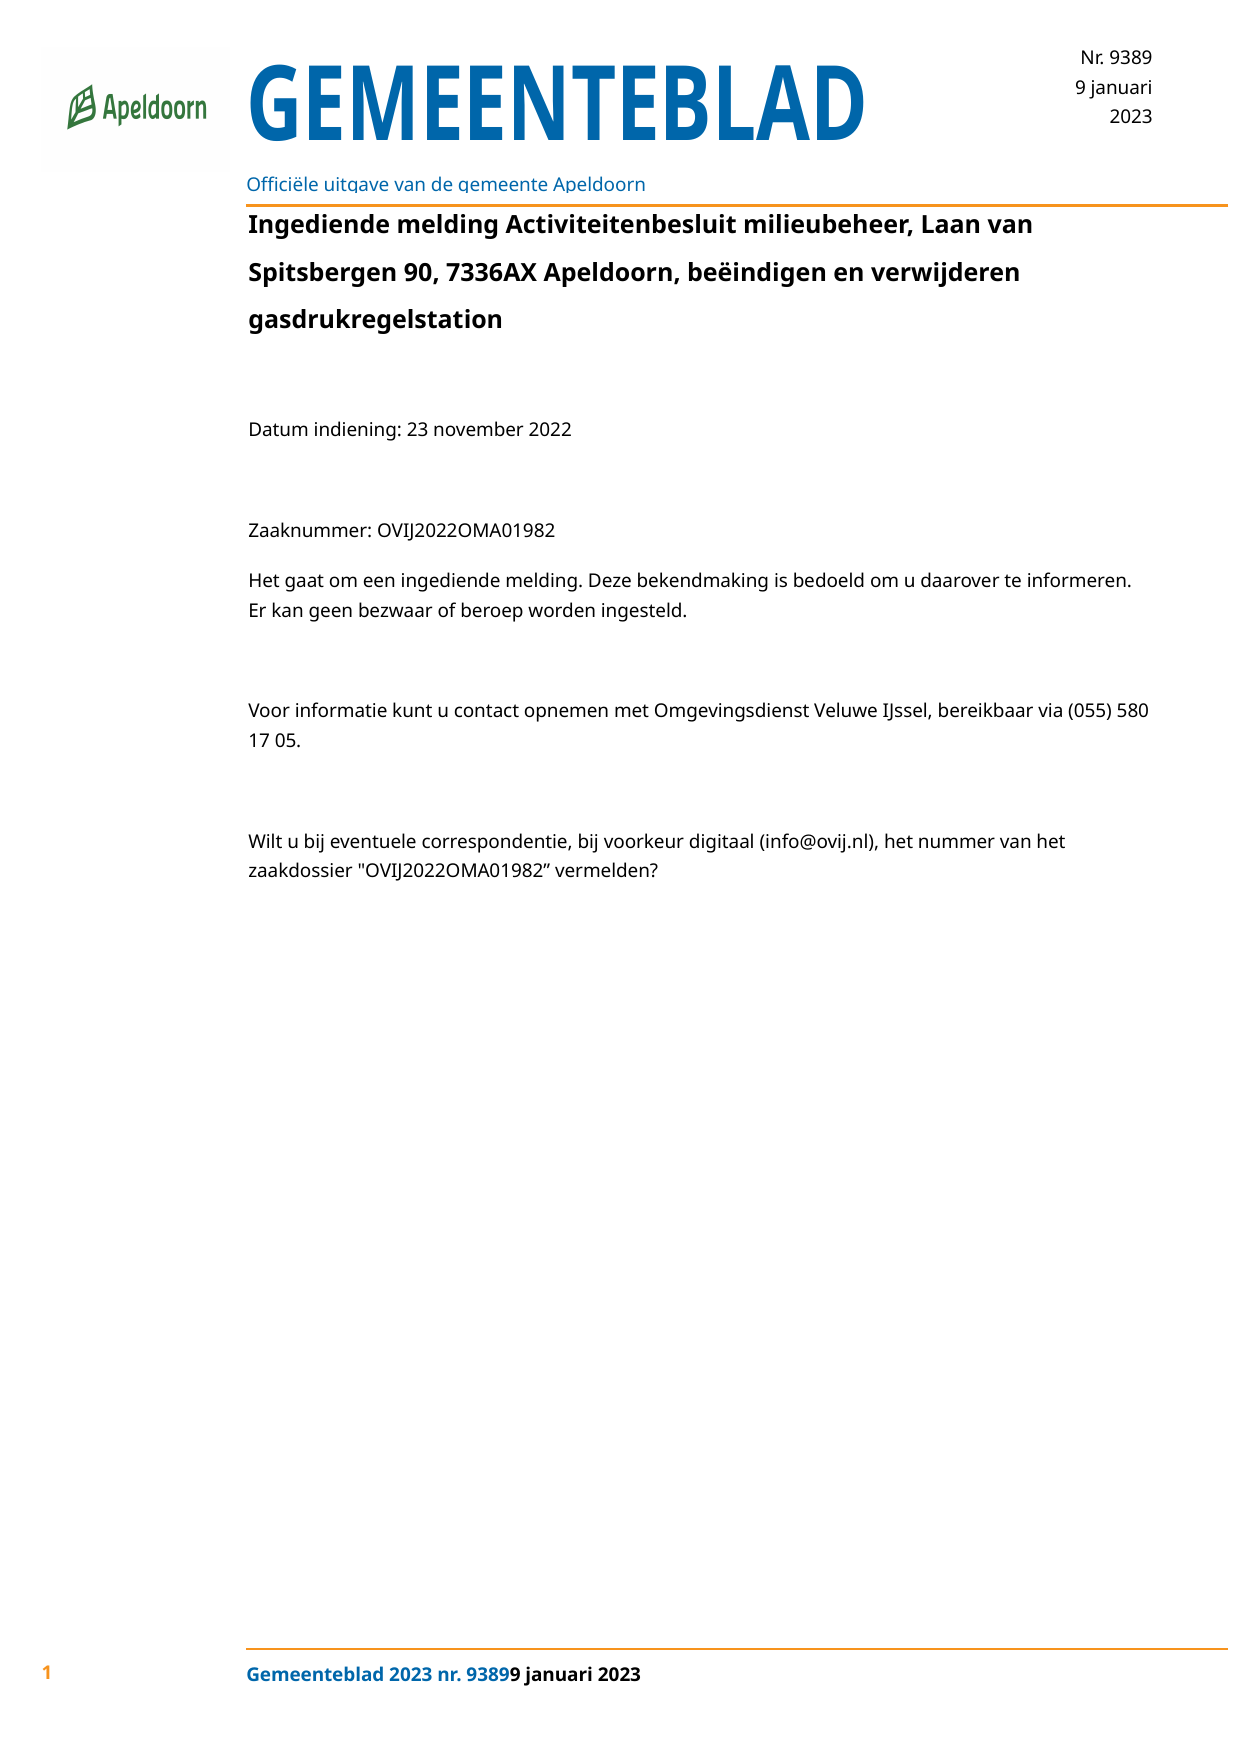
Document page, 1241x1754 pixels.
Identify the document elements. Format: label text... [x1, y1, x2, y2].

text Voor informatie kunt u contact opnemen met Omgevingsdienst Veluwe IJssel, bereikbaar via (055) 580 17 05. [248, 698, 1152, 753]
picture [41, 47, 231, 172]
text Wilt u bij eventuele correspondentie, bij voorkeur digitaal (info@ovij.nl), het nummer van het zaakdossier "OVIJ2022OMA01982” vermelden? [248, 828, 1152, 883]
text Het gaat om een ingediende melding. Deze bekendmaking is bedoeld om u daarover te informeren. Er kan geen bezwaar of beroep worden ingesteld. [248, 567, 1152, 622]
text Datum indiening: 23 november 2022 [248, 416, 1152, 442]
text Zaaknummer: OVIJ2022OMA01982 [248, 517, 1152, 542]
text Ingediende melding Activiteitenbesluit milieubeheer, Laan van Spitsbergen 90, 7336AX Apeldoorn, beëindigen en verwijderen gasdrukregelstation [248, 207, 1152, 336]
